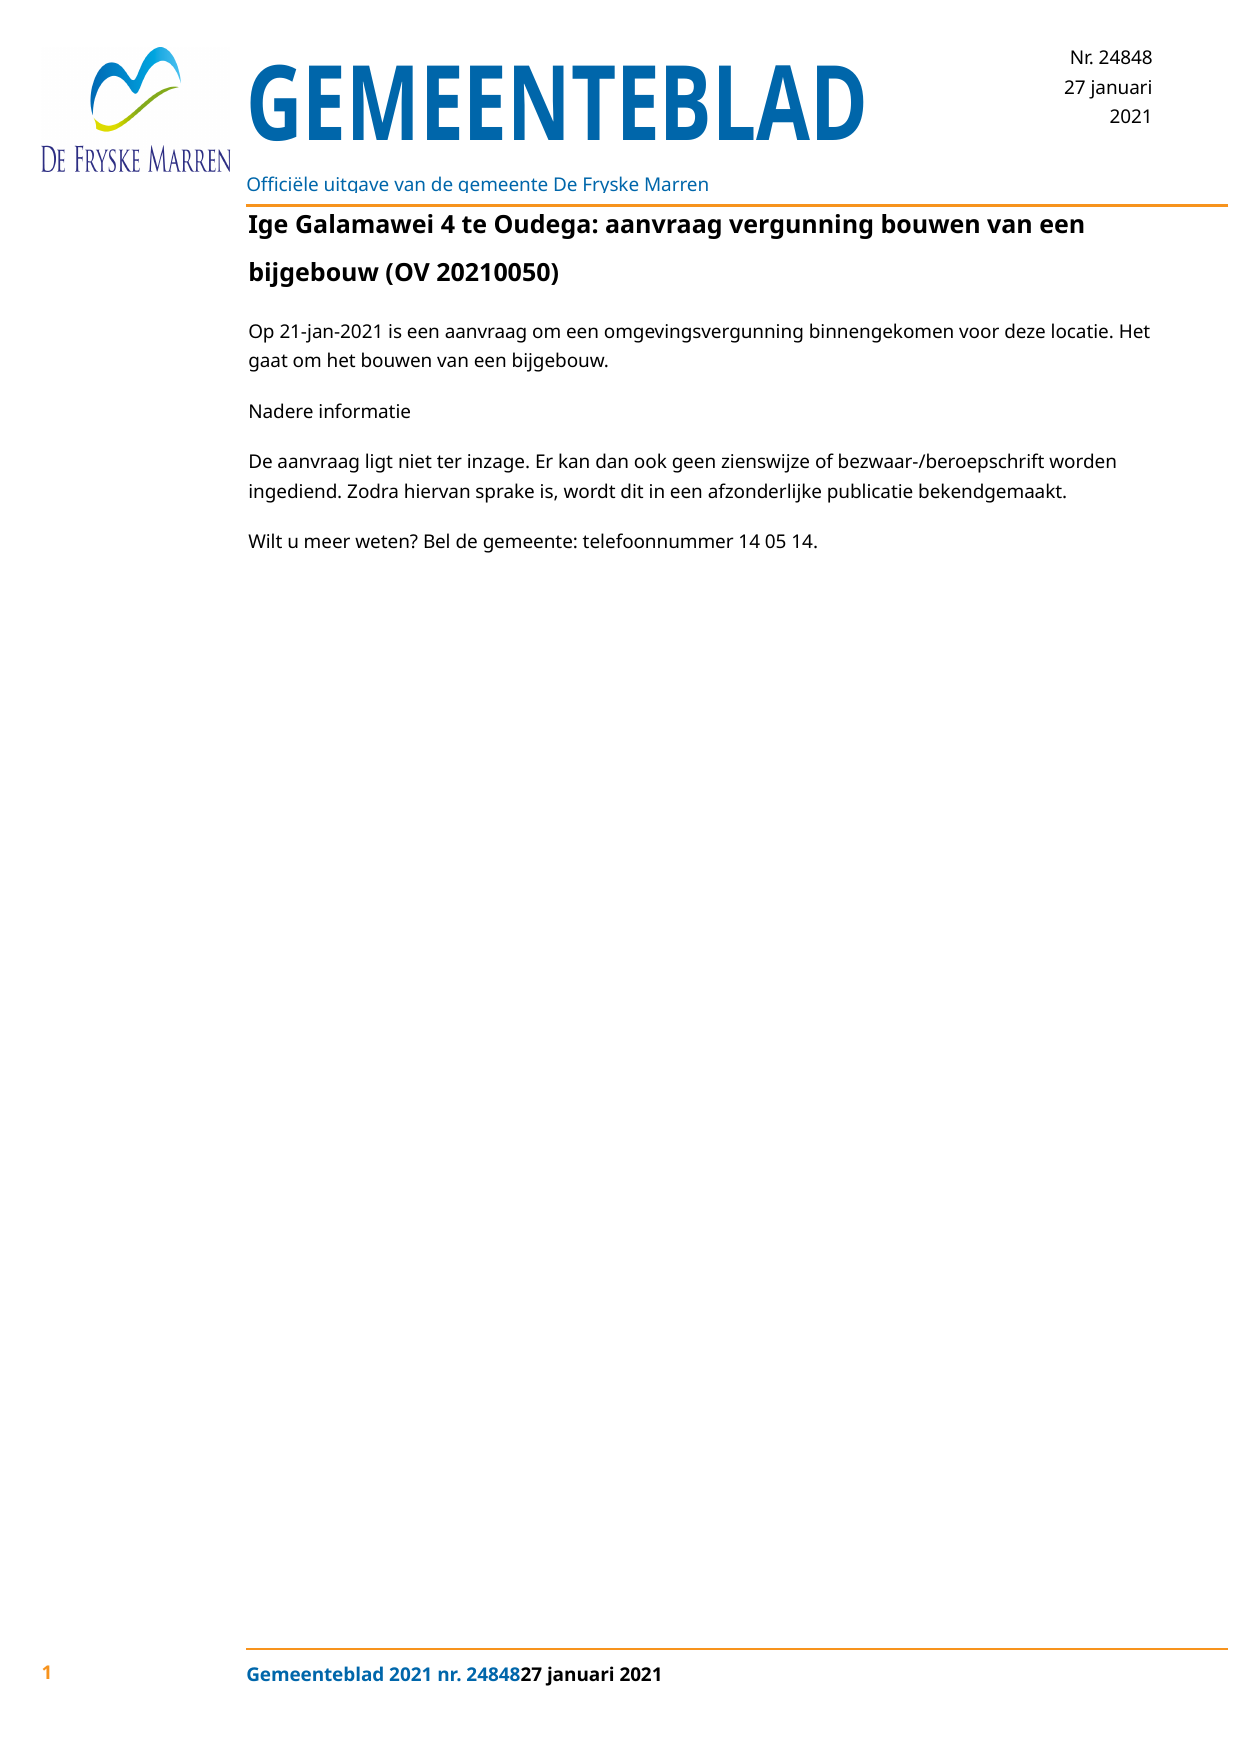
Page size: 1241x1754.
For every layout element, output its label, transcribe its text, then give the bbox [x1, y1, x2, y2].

picture [41, 47, 231, 172]
text Op 21-jan-2021 is een aanvraag om een omgevingsvergunning binnengekomen voor deze locatie. Het gaat om het bouwen van een bijgebouw. [248, 318, 1152, 373]
text De aanvraag ligt niet ter inzage. Er kan dan ook geen zienswijze of bezwaar-/beroepschrift worden ingediend. Zodra hiervan sprake is, wordt dit in een afzonderlijke publicatie bekendgemaakt. [248, 448, 1152, 504]
text Nadere informatie [248, 398, 1152, 424]
text Wilt u meer weten? Bel de gemeente: telefoonnummer 14 05 14. [248, 528, 1152, 554]
text Ige Galamawei 4 te Oudega: aanvraag vergunning bouwen van een bijgebouw (OV 20210050) [248, 207, 1152, 288]
